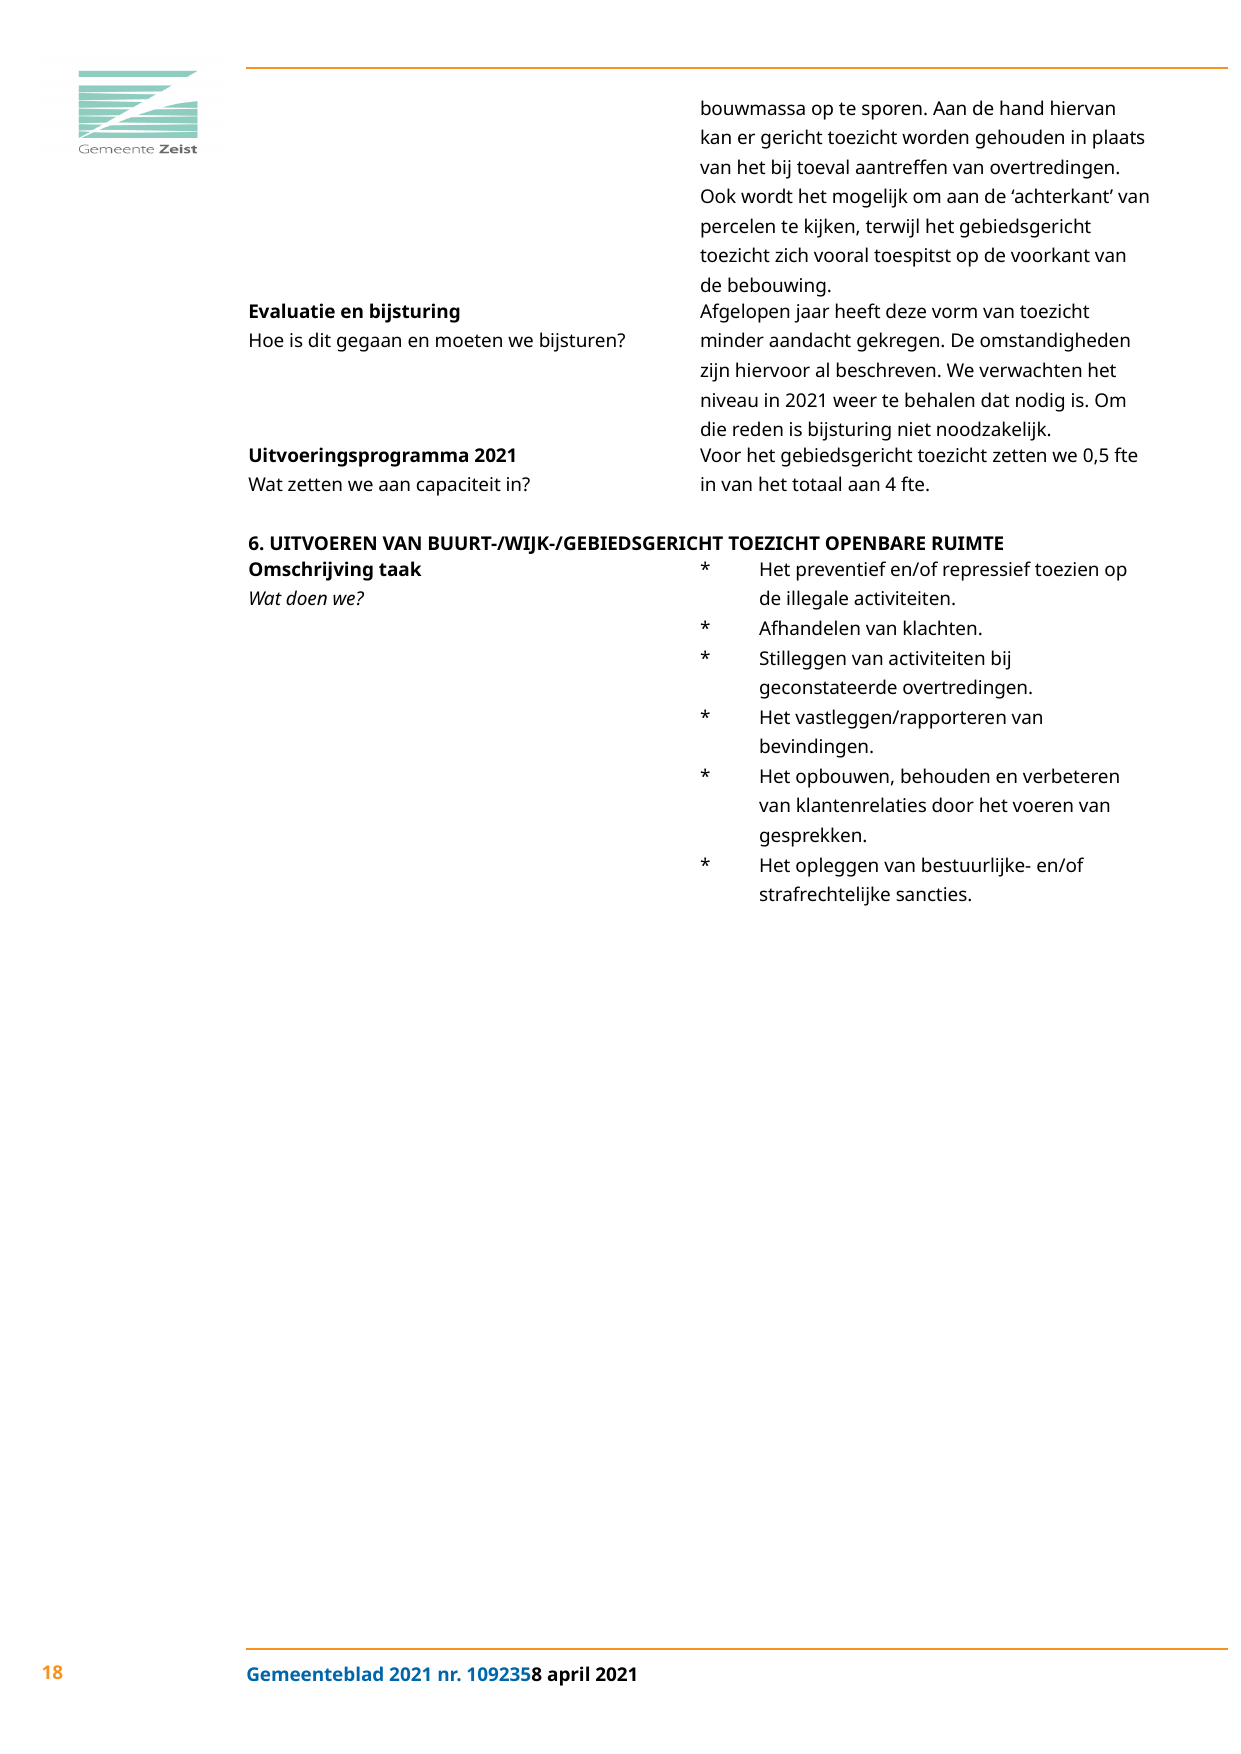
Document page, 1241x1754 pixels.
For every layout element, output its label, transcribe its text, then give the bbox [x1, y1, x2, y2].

picture [41, 47, 231, 172]
table_cell Voor het gebiedsgericht toezicht zetten we 0,5 fte in van het totaal aan 4 fte. [700, 442, 1152, 497]
table_header 6. UITVOEREN VAN BUURT-/WIJK-/GEBIEDSGERICHT TOEZICHT OPENBARE RUIMTE [248, 530, 1152, 556]
table_cell Afgelopen jaar heeft deze vorm van toezicht minder aandacht gekregen. De omstandigheden zijn hiervoor al beschreven. We verwachten het niveau in 2021 weer te behalen dat nodig is. Om die reden is bijsturing niet noodzakelijk. [700, 298, 1152, 442]
table_cell Omschrijving taak Wat doen we? [248, 556, 700, 907]
table_cell Het preventief en/of repressief toezien op de illegale activiteiten. Afhandelen van klachten. Stilleggen van activiteiten bij geconstateerde overtredingen. Het vastleggen/rapporteren van bevindingen. Het opbouwen, behouden en verbeteren van klantenrelaties door het voeren van gesprekken. Het opleggen van bestuurlijke- en/of strafrechtelijke sancties. [700, 556, 1152, 907]
table_cell bouwmassa op te sporen. Aan de hand hiervan kan er gericht toezicht worden gehouden in plaats van het bij toeval aantreffen van overtredingen. Ook wordt het mogelijk om aan de ‘achterkant’ van percelen te kijken, terwijl het gebiedsgericht toezicht zich vooral toespitst op de voorkant van de bebouwing. [700, 95, 1152, 298]
table_cell [248, 95, 700, 298]
table_cell Evaluatie en bijsturing Hoe is dit gegaan en moeten we bijsturen? [248, 298, 700, 442]
table_cell Uitvoeringsprogramma 2021 Wat zetten we aan capaciteit in? [248, 442, 700, 497]
